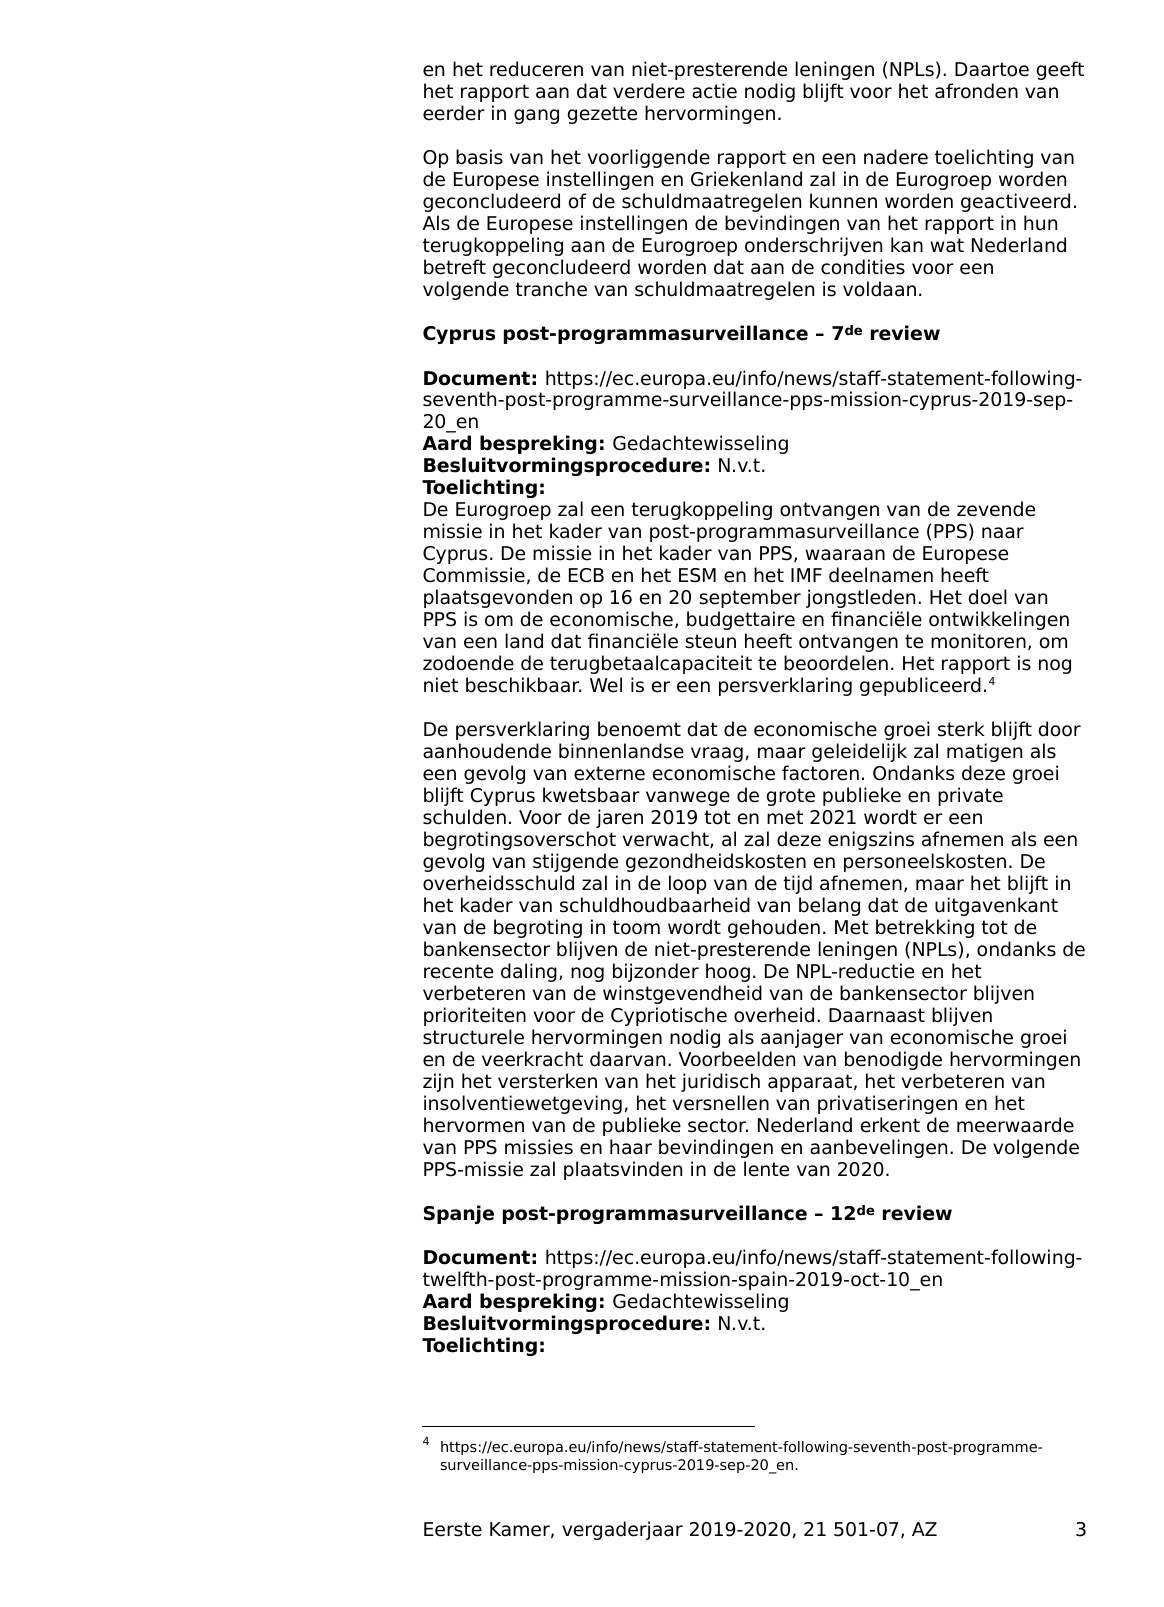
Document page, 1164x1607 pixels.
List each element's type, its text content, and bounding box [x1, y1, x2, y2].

text https://ec.europa.eu/info/news/staff-statement-following-seventh-post-programme-surveillance-pps-mission-cyprus-2019-sep-20_en. [422, 1435, 1087, 1474]
text Toelichting: [422, 477, 1087, 499]
text Op basis van het voorliggende rapport en een nadere toelichting van de Europese instellingen en Griekenland zal in de Eurogroep worden geconcludeerd of de schuldmaatregelen kunnen worden geactiveerd. Als de Europese instellingen de bevindingen van het rapport in hun terugkoppeling aan de Eurogroep onderschrijven kan wat Nederland betreft geconcludeerd worden dat aan de condities voor een volgende tranche van schuldmaatregelen is voldaan. [422, 147, 1087, 301]
text Aard bespreking: Gedachtewisseling [422, 1291, 1087, 1313]
text Toelichting: [422, 1335, 1087, 1357]
text en het reduceren van niet-presterende leningen (NPLs). Daartoe geeft het rapport aan dat verdere actie nodig blijft voor het afronden van eerder in gang gezette hervormingen. [422, 59, 1087, 125]
text Besluitvormingsprocedure: N.v.t. [422, 455, 1087, 477]
text Document: https://ec.europa.eu/info/news/staff-statement-following-seventh-post-programme-surveillance-pps-mission-cyprus-2019-sep-20_en [422, 367, 1087, 433]
subtitle Spanje post-programmasurveillance – 12de review [422, 1203, 1087, 1225]
text De Eurogroep zal een terugkoppeling ontvangen van de zevende missie in het kader van post-programmasurveillance (PPS) naar Cyprus. De missie in het kader van PPS, waaraan de Europese Commissie, de ECB en het ESM en het IMF deelnamen heeft plaatsgevonden op 16 en 20 september jongstleden. Het doel van PPS is om de economische, budgettaire en financiële ontwikkelingen van een land dat financiële steun heeft ontvangen te monitoren, om zodoende de terugbetaalcapaciteit te beoordelen. Het rapport is nog niet beschikbaar. Wel is er een persverklaring gepubliceerd. [422, 499, 1087, 697]
subtitle Cyprus post-programmasurveillance – 7de review [422, 323, 1087, 345]
text De persverklaring benoemt dat de economische groei sterk blijft door aanhoudende binnenlandse vraag, maar geleidelijk zal matigen als een gevolg van externe economische factoren. Ondanks deze groei blijft Cyprus kwetsbaar vanwege de grote publieke en private schulden. Voor de jaren 2019 tot en met 2021 wordt er een begrotingsoverschot verwacht, al zal deze enigszins afnemen als een gevolg van stijgende gezondheidskosten en personeelskosten. De overheidsschuld zal in de loop van de tijd afnemen, maar het blijft in het kader van schuldhoudbaarheid van belang dat de uitgavenkant van de begroting in toom wordt gehouden. Met betrekking tot de bankensector blijven de niet-presterende leningen (NPLs), ondanks de recente daling, nog bijzonder hoog. De NPL-reductie en het verbeteren van de winstgevendheid van de bankensector blijven prioriteiten voor de Cypriotische overheid. Daarnaast blijven structurele hervormingen nodig als aanjager van economische groei en de veerkracht daarvan. Voorbeelden van benodigde hervormingen zijn het versterken van het juridisch apparaat, het verbeteren van insolventiewetgeving, het versnellen van privatiseringen en het hervormen van de publieke sector. Nederland erkent de meerwaarde van PPS missies en haar bevindingen en aanbevelingen. De volgende PPS-missie zal plaatsvinden in de lente van 2020. [422, 719, 1087, 1181]
text Aard bespreking: Gedachtewisseling [422, 433, 1087, 455]
text Document: https://ec.europa.eu/info/news/staff-statement-following-twelfth-post-programme-mission-spain-2019-oct-10_en [422, 1247, 1087, 1291]
text Besluitvormingsprocedure: N.v.t. [422, 1313, 1087, 1335]
